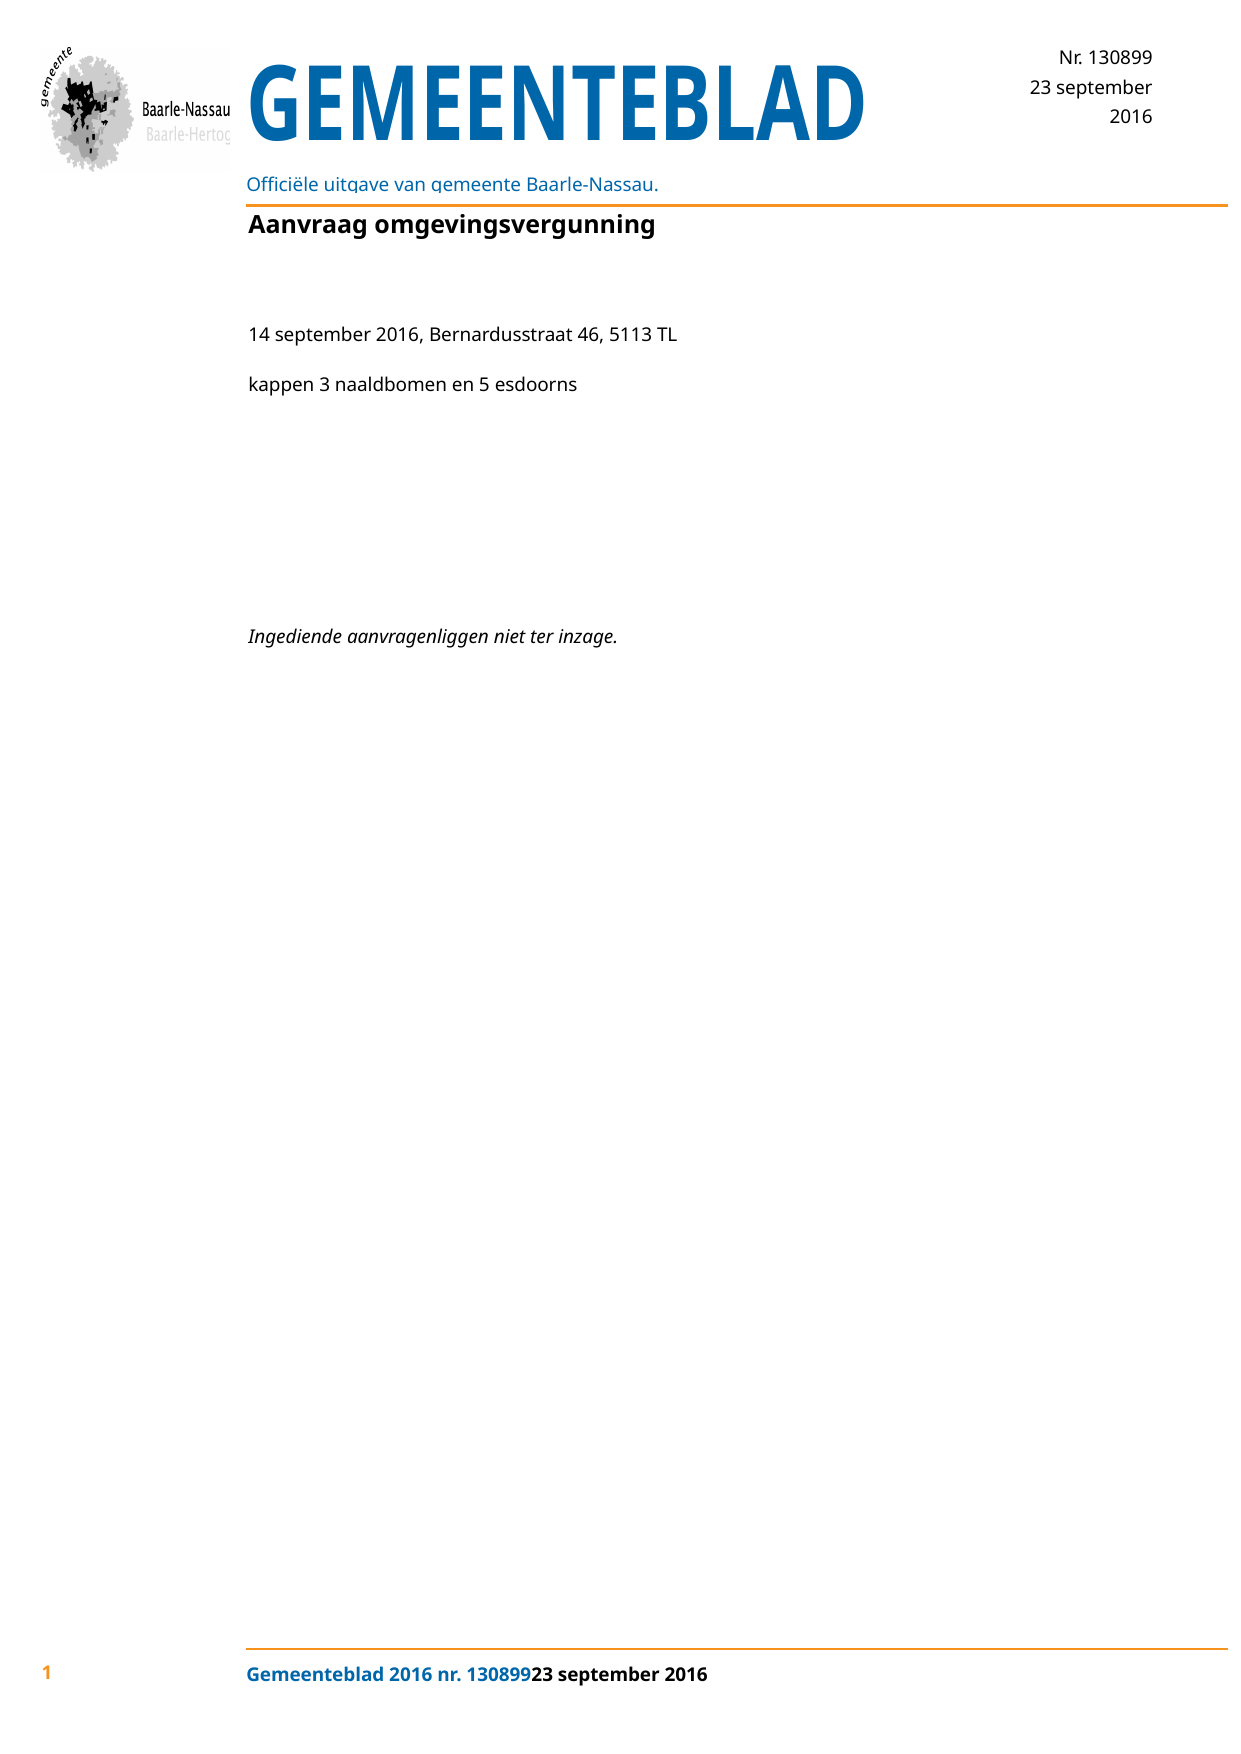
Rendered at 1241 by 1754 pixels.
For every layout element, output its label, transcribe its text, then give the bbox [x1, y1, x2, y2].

text kappen 3 naaldbomen en 5 esdoorns [248, 371, 1152, 397]
text Aanvraag omgevingsvergunning [248, 207, 1152, 241]
picture [41, 47, 231, 172]
text 14 september 2016, Bernardusstraat 46, 5113 TL [248, 321, 1152, 346]
text Ingediende aanvragenliggen niet ter inzage. [248, 623, 1152, 649]
